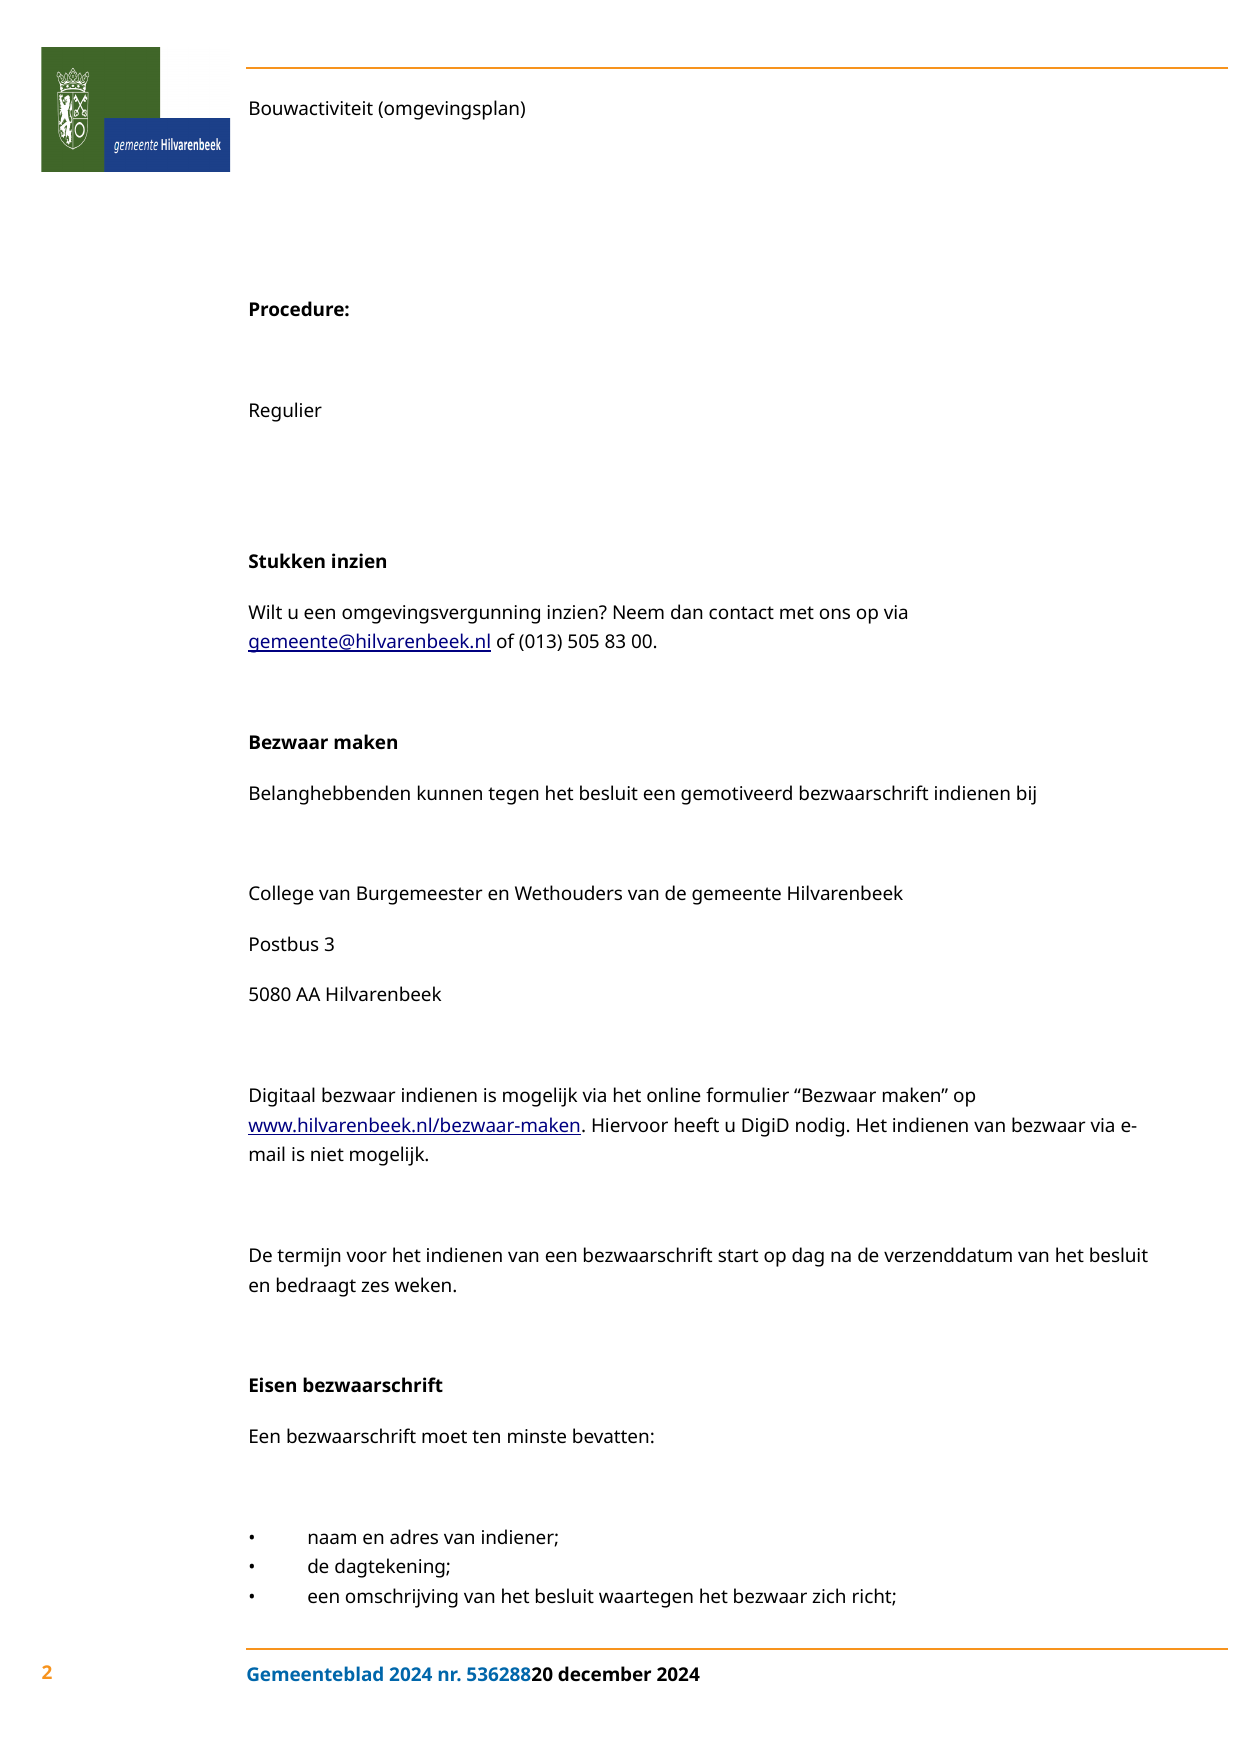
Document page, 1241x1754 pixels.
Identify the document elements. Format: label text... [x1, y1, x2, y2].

text Bouwactiviteit (omgevingsplan) [248, 95, 1152, 121]
text Wilt u een omgevingsvergunning inzien? Neem dan contact met ons op via gemeente@hilvarenbeek.nl of (013) 505 83 00. [248, 599, 1152, 654]
text Postbus 3 [248, 931, 1152, 957]
text Een bezwaarschrift moet ten minste bevatten: [248, 1423, 1152, 1449]
text College van Burgemeester en Wethouders van de gemeente Hilvarenbeek [248, 881, 1152, 906]
text Digitaal bezwaar indienen is mogelijk via het online formulier “Bezwaar maken” op www.hilvarenbeek.nl/bezwaar-maken. Hiervoor heeft u DigiD nodig. Het indienen van bezwaar via e-mail is niet mogelijk. [248, 1082, 1152, 1167]
text Stukken inzien [248, 548, 1152, 574]
list naam en adres van indiener; [248, 1524, 1152, 1550]
text Regulier [248, 397, 1152, 423]
text Procedure: [248, 296, 1152, 322]
list een omschrijving van het besluit waartegen het bezwaar zich richt; [248, 1583, 1152, 1609]
text De termijn voor het indienen van een bezwaarschrift start op dag na de verzenddatum van het besluit en bedraagt zes weken. [248, 1242, 1152, 1298]
text Belanghebbenden kunnen tegen het besluit een gemotiveerd bezwaarschrift indienen bij [248, 780, 1152, 806]
list de dagtekening; [248, 1553, 1152, 1579]
text Bezwaar maken [248, 729, 1152, 755]
picture [41, 47, 231, 172]
text 5080 AA Hilvarenbeek [248, 981, 1152, 1007]
text Eisen bezwaarschrift [248, 1373, 1152, 1398]
